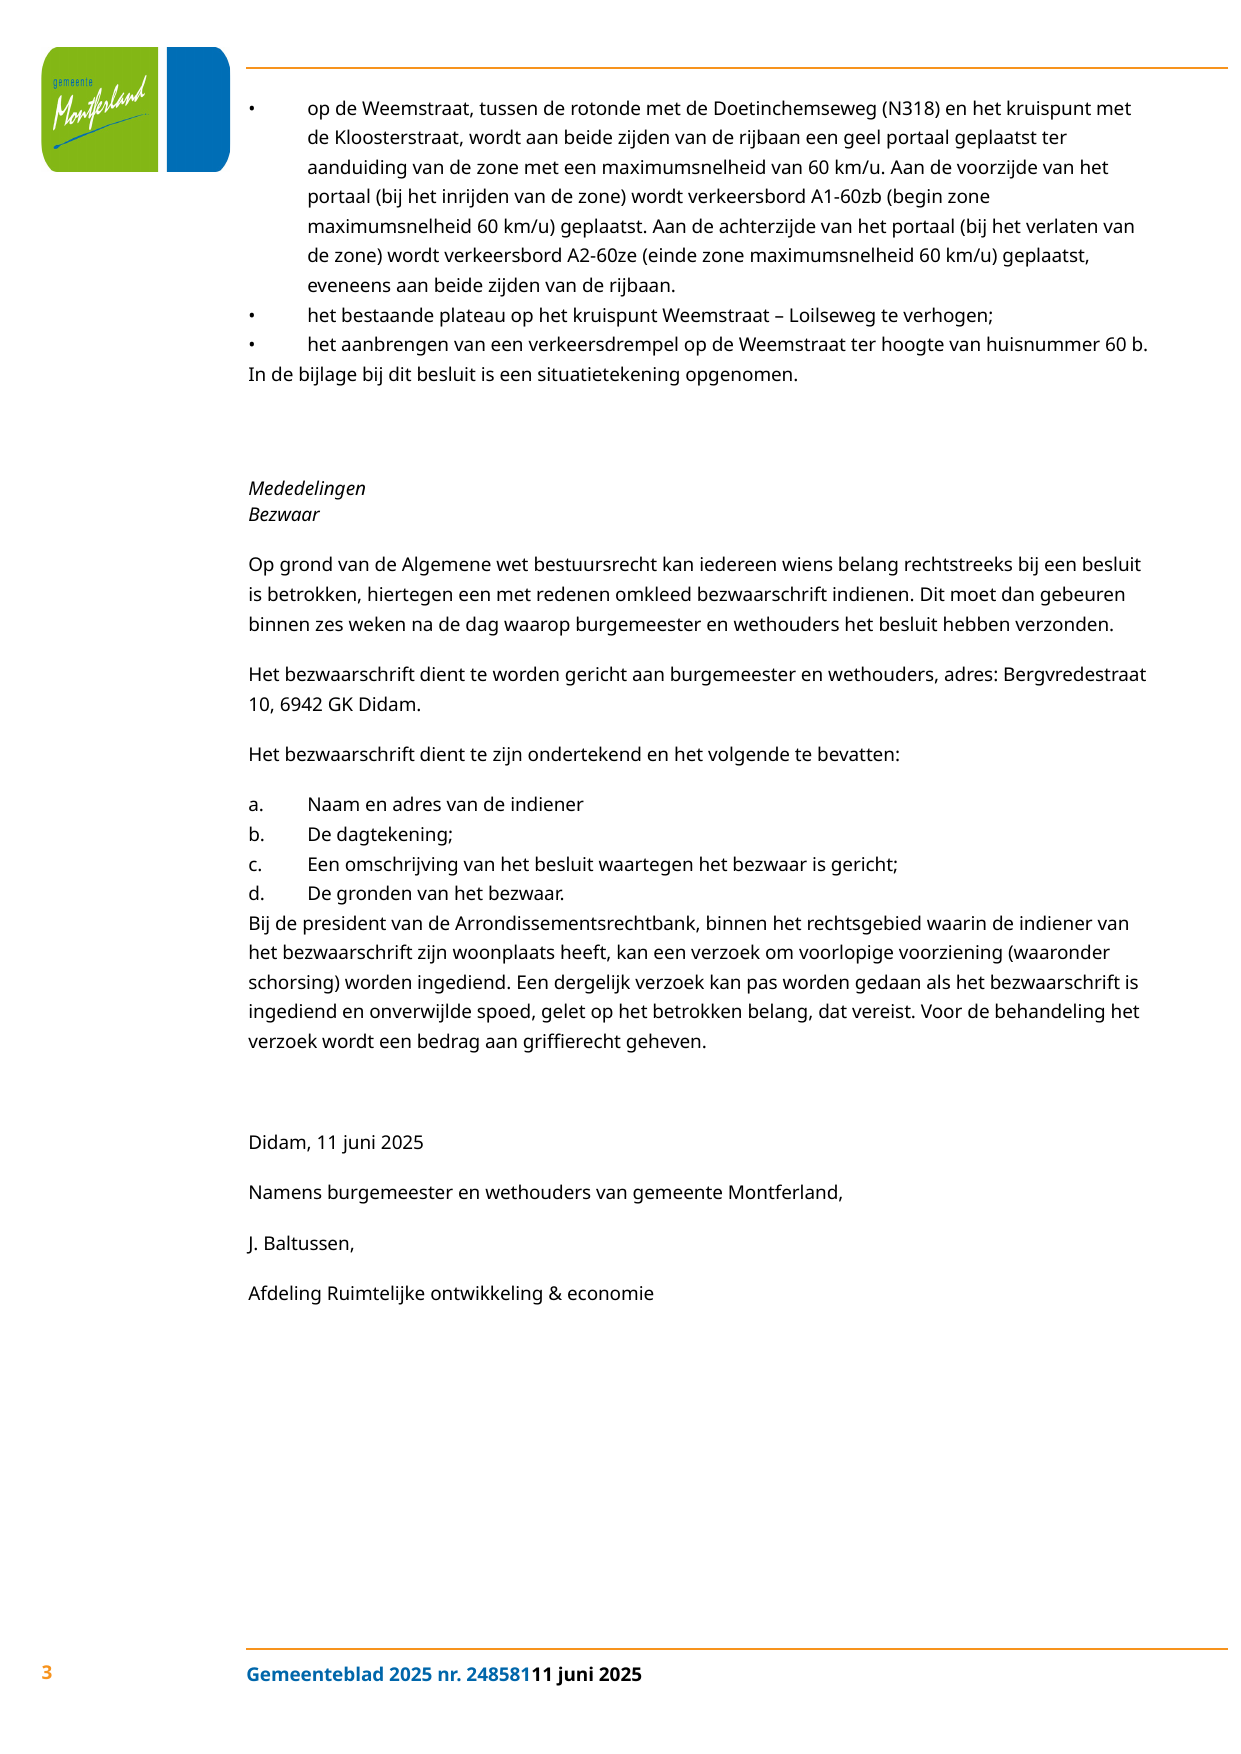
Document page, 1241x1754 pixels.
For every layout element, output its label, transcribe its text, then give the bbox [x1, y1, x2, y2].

text Het bezwaarschrift dient te zijn ondertekend en het volgende te bevatten: [248, 741, 1152, 767]
list het aanbrengen van een verkeersdrempel op de Weemstraat ter hoogte van huisnummer 60 b. [248, 331, 1152, 357]
text In de bijlage bij dit besluit is een situatietekening opgenomen. [248, 361, 1152, 387]
list De dagtekening; [248, 821, 1152, 847]
text Bij de president van de Arrondissementsrechtbank, binnen het rechtsgebied waarin de indiener van het bezwaarschrift zijn woonplaats heeft, kan een verzoek om voorlopige voorziening (waaronder schorsing) worden ingediend. Een dergelijk verzoek kan pas worden gedaan als het bezwaarschrift is ingediend en onverwijlde spoed, gelet op het betrokken belang, dat vereist. Voor de behandeling het verzoek wordt een bedrag aan griffierecht geheven. [248, 910, 1152, 1054]
text Op grond van de Algemene wet bestuursrecht kan iedereen wiens belang rechtstreeks bij een besluit is betrokken, hiertegen een met redenen omkleed bezwaarschrift indienen. Dit moet dan gebeuren binnen zes weken na de dag waarop burgemeester en wethouders het besluit hebben verzonden. [248, 552, 1152, 636]
list De gronden van het bezwaar. [248, 880, 1152, 906]
text Namens burgemeester en wethouders van gemeente Montferland, [248, 1179, 1152, 1205]
list Naam en adres van de indiener [248, 792, 1152, 817]
text Didam, 11 juni 2025 [248, 1129, 1152, 1155]
list Een omschrijving van het besluit waartegen het bezwaar is gericht; [248, 851, 1152, 876]
text Afdeling Ruimtelijke ontwikkeling & economie [248, 1280, 1152, 1306]
list het bestaande plateau op het kruispunt Weemstraat – Loilseweg te verhogen; [248, 302, 1152, 328]
list op de Weemstraat, tussen de rotonde met de Doetinchemseweg (N318) en het kruispunt met de Kloosterstraat, wordt aan beide zijden van de rijbaan een geel portaal geplaatst ter aanduiding van de zone met een maximumsnelheid van 60 km/u. Aan de voorzijde van het portaal (bij het inrijden van de zone) wordt verkeersbord A1-60zb (begin zone maximumsnelheid 60 km/u) geplaatst. Aan de achterzijde van het portaal (bij het verlaten van de zone) wordt verkeersbord A2-60ze (einde zone maximumsnelheid 60 km/u) geplaatst, eveneens aan beide zijden van de rijbaan. [248, 95, 1152, 298]
text Het bezwaarschrift dient te worden gericht aan burgemeester en wethouders, adres: Bergvredestraat 10, 6942 GK Didam. [248, 661, 1152, 716]
text J. Baltussen, [248, 1230, 1152, 1256]
text Mededelingen [248, 475, 1152, 501]
picture [41, 47, 231, 172]
text Bezwaar [248, 501, 1152, 527]
